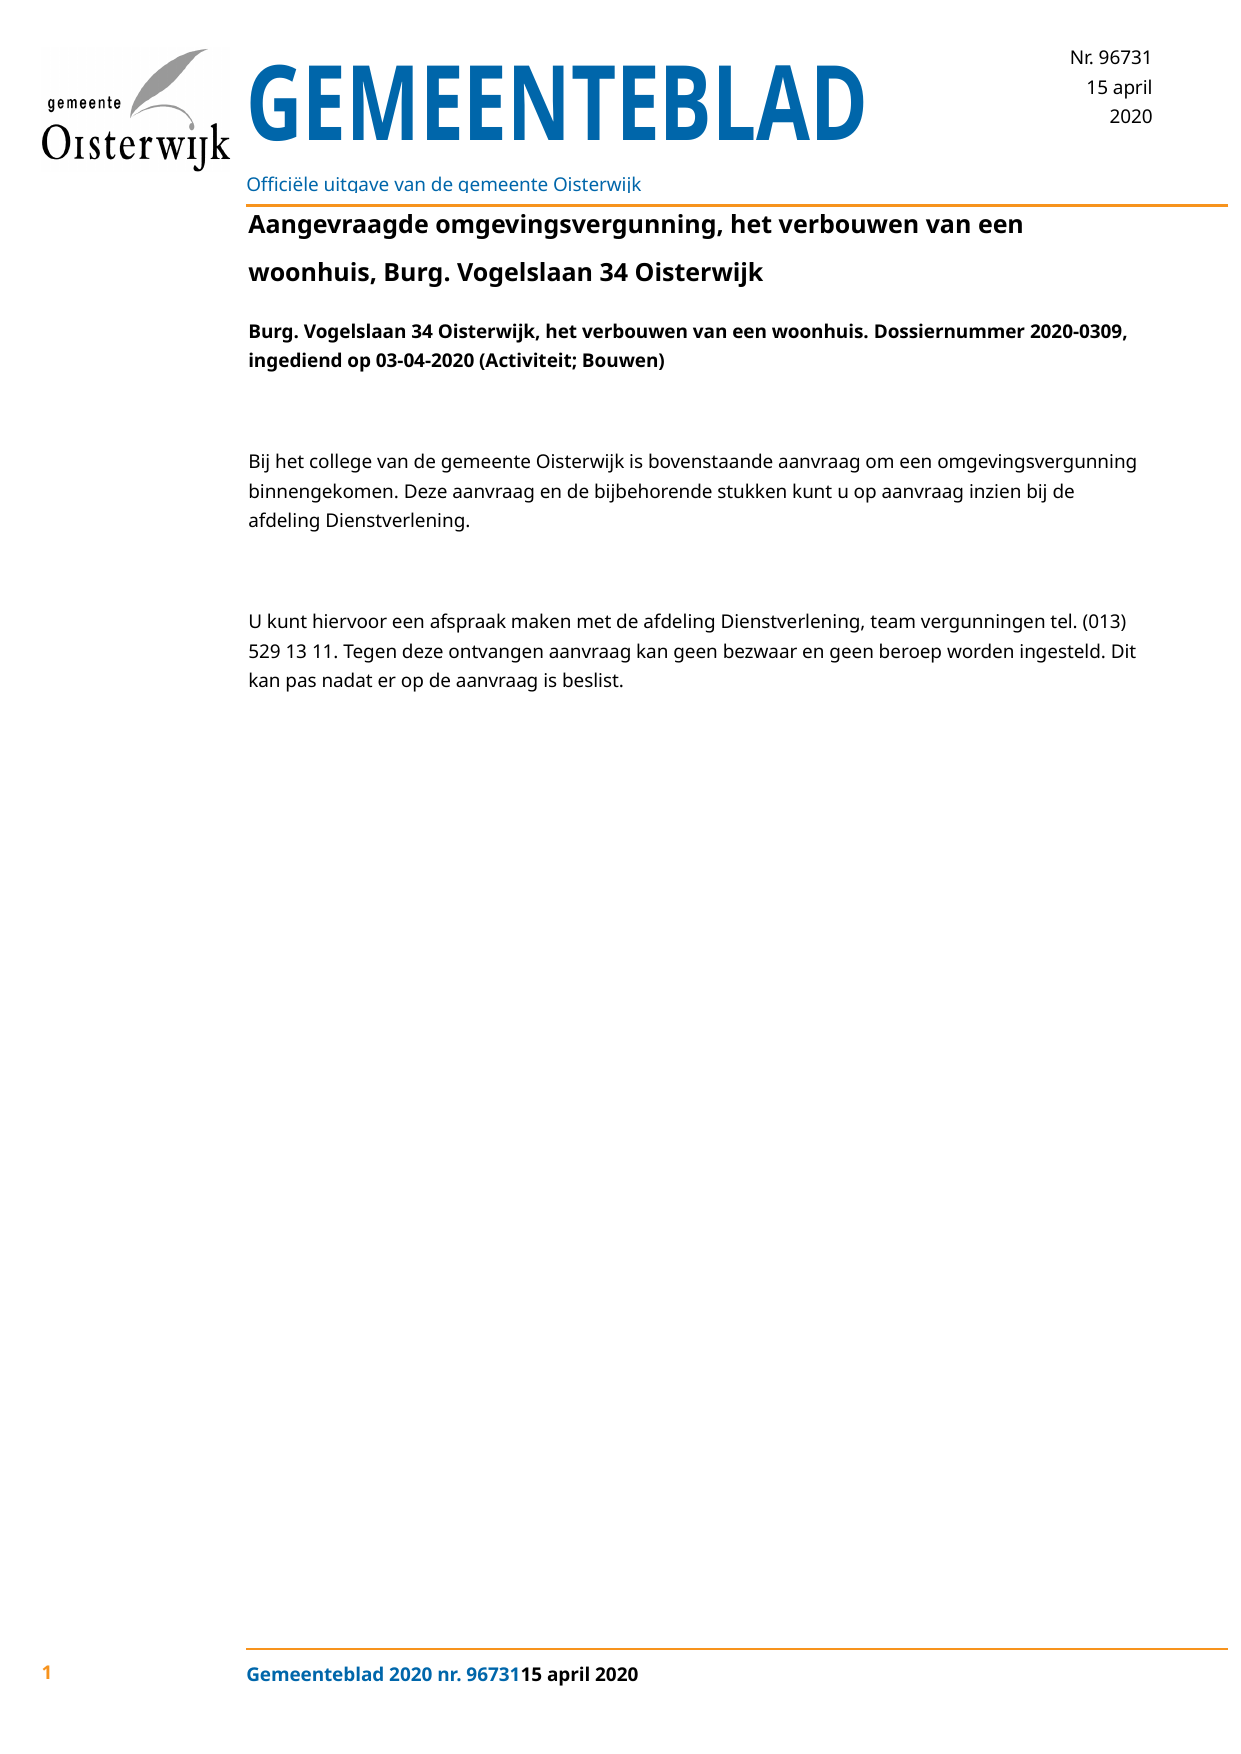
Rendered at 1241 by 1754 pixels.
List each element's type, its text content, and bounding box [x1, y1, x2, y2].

text U kunt hiervoor een afspraak maken met de afdeling Dienstverlening, team vergunningen tel. (013) 529 13 11. Tegen deze ontvangen aanvraag kan geen bezwaar en geen beroep worden ingesteld. Dit kan pas nadat er op de aanvraag is beslist. [248, 608, 1152, 693]
picture [41, 47, 231, 172]
text Bij het college van de gemeente Oisterwijk is bovenstaande aanvraag om een omgevingsvergunning binnengekomen. Deze aanvraag en de bijbehorende stukken kunt u op aanvraag inzien bij de afdeling Dienstverlening. [248, 448, 1152, 533]
text Aangevraagde omgevingsvergunning, het verbouwen van een woonhuis, Burg. Vogelslaan 34 Oisterwijk [248, 207, 1152, 288]
text Burg. Vogelslaan 34 Oisterwijk, het verbouwen van een woonhuis. Dossiernummer 2020-0309, ingediend op 03-04-2020 (Activiteit; Bouwen) [248, 318, 1152, 373]
